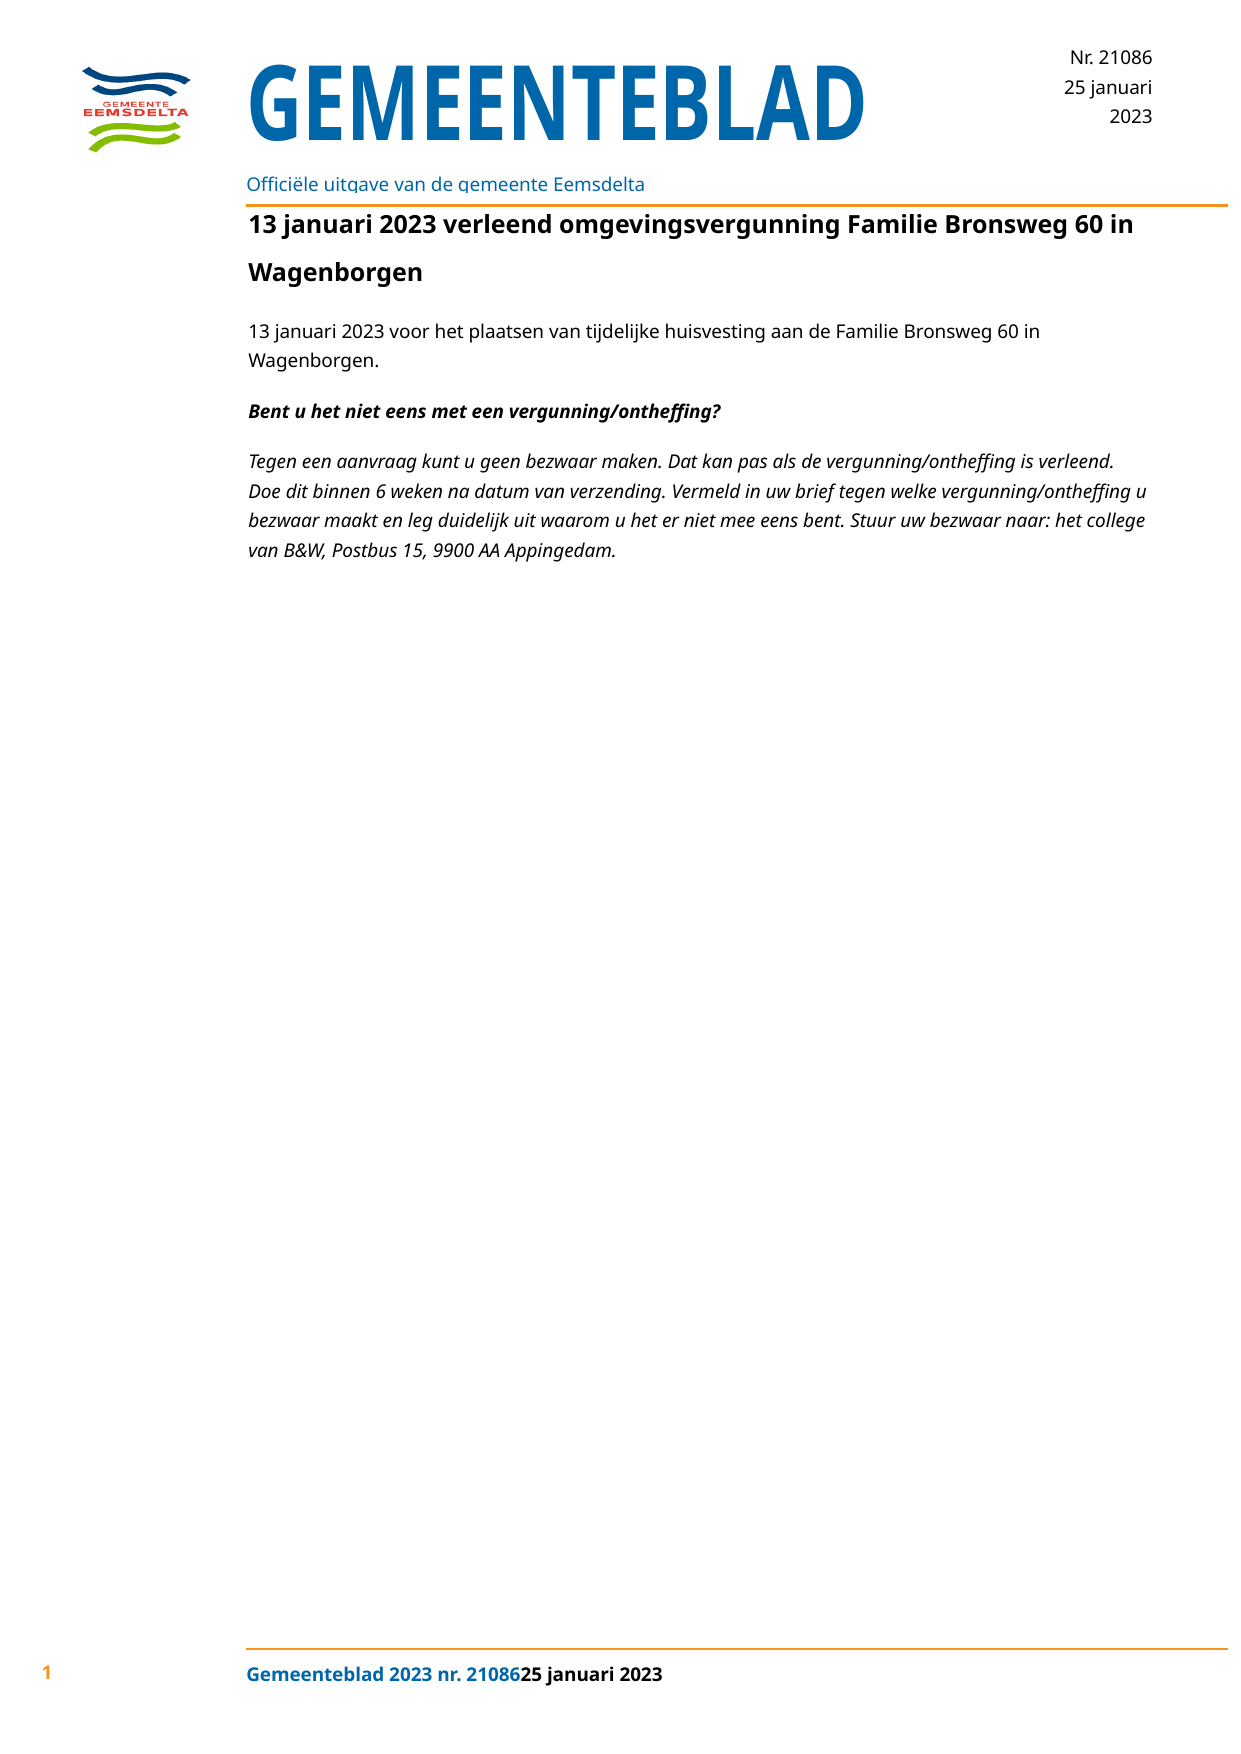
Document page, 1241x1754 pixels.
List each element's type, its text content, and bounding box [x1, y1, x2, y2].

text Tegen een aanvraag kunt u geen bezwaar maken. Dat kan pas als de vergunning/ontheffing is verleend. Doe dit binnen 6 weken na datum van verzending. Vermeld in uw brief tegen welke vergunning/ontheffing u bezwaar maakt en leg duidelijk uit waarom u het er niet mee eens bent. Stuur uw bezwaar naar: het college van B&W, Postbus 15, 9900 AA Appingedam. [248, 448, 1152, 563]
text Bent u het niet eens met een vergunning/ontheffing? [248, 398, 1152, 424]
text 13 januari 2023 verleend omgevingsvergunning Familie Bronsweg 60 in Wagenborgen [248, 207, 1152, 288]
picture [41, 47, 231, 172]
text 13 januari 2023 voor het plaatsen van tijdelijke huisvesting aan de Familie Bronsweg 60 in Wagenborgen. [248, 318, 1152, 373]
